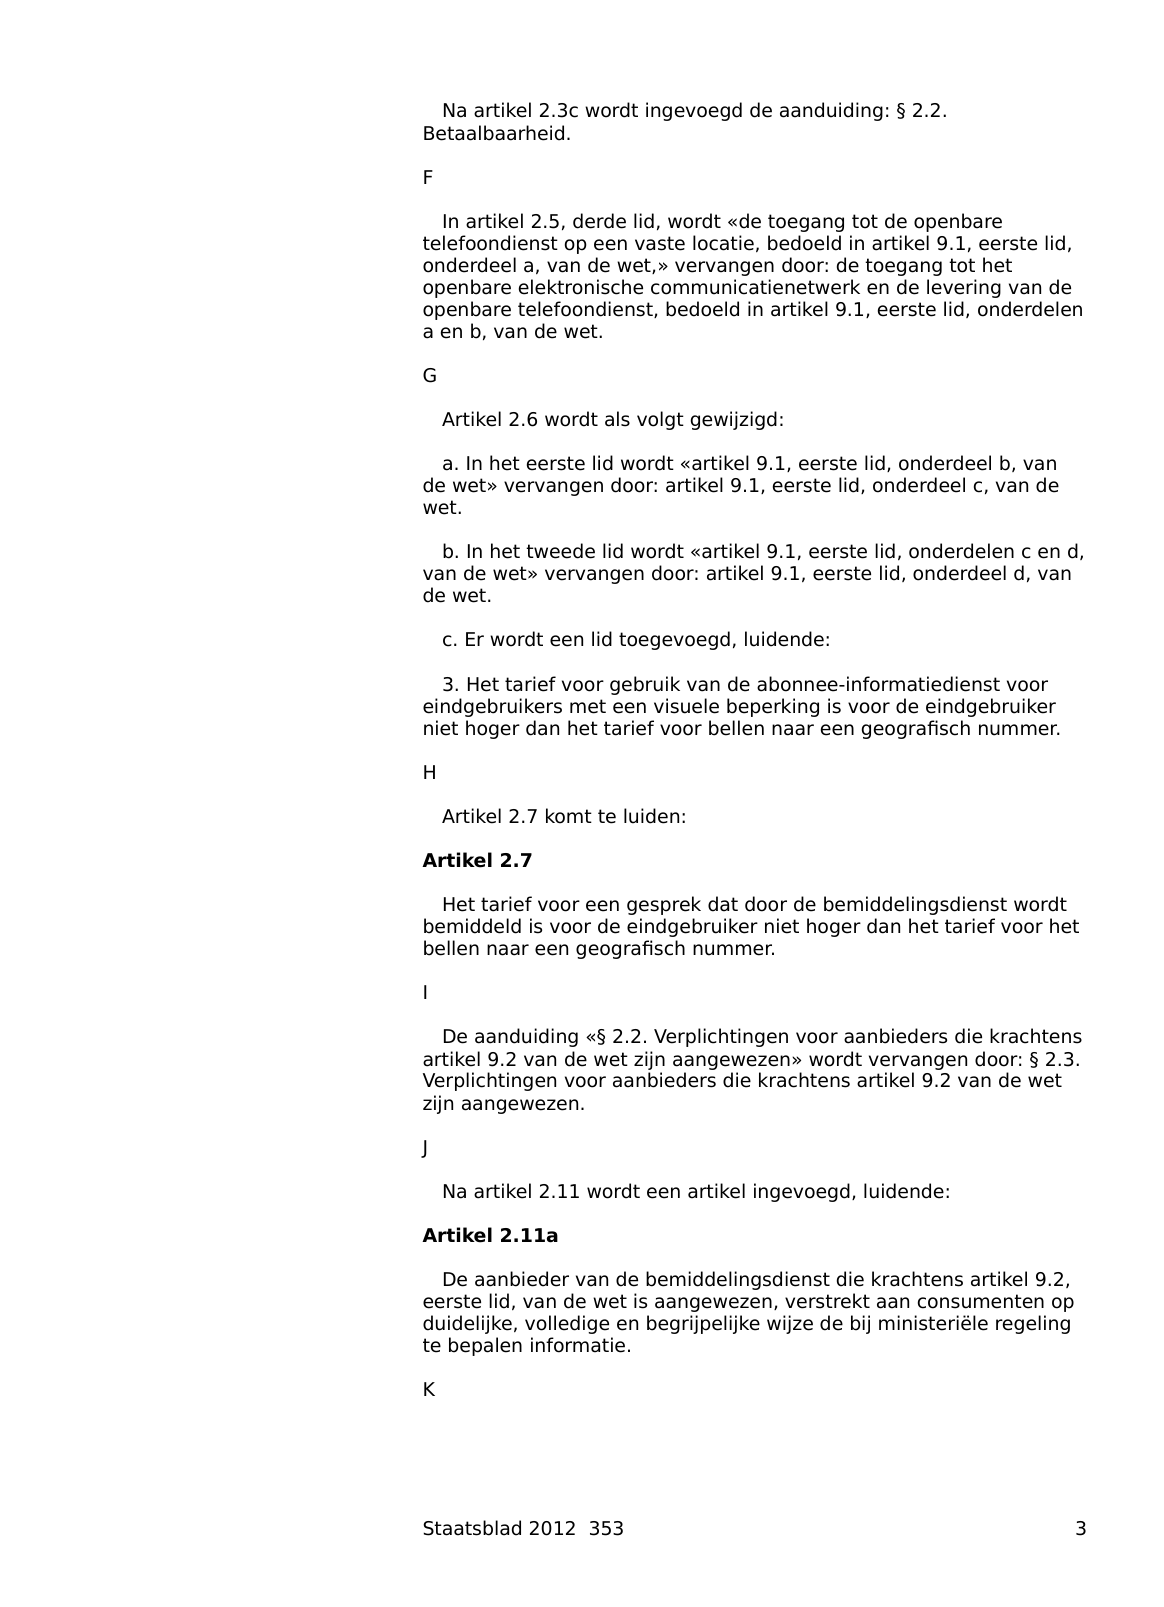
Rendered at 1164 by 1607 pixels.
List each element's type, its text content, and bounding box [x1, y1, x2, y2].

text c. Er wordt een lid toegevoegd, luidende: [422, 629, 1087, 651]
text In artikel 2.5, derde lid, wordt «de toegang tot de openbare telefoondienst op een vaste locatie, bedoeld in artikel 9.1, eerste lid, onderdeel a, van de wet,» vervangen door: de toegang tot het openbare elektronische communicatienetwerk en de levering van de openbare telefoondienst, bedoeld in artikel 9.1, eerste lid, onderdelen a en b, van de wet. [422, 211, 1087, 343]
text Artikel 2.7 komt te luiden: [422, 806, 1087, 828]
text J [422, 1137, 1087, 1158]
text F [422, 167, 1087, 188]
text b. In het tweede lid wordt «artikel 9.1, eerste lid, onderdelen c en d, van de wet» vervangen door: artikel 9.1, eerste lid, onderdeel d, van de wet. [422, 541, 1087, 607]
text K [422, 1379, 1087, 1401]
text Het tarief voor een gesprek dat door de bemiddelingsdienst wordt bemiddeld is voor de eindgebruiker niet hoger dan het tarief voor het bellen naar een geografisch nummer. [422, 894, 1087, 960]
subtitle Artikel 2.11a [422, 1225, 1087, 1247]
text Artikel 2.6 wordt als volgt gewijzigd: [422, 409, 1087, 431]
text 3. Het tarief voor gebruik van de abonnee-informatiedienst voor eindgebruikers met een visuele beperking is voor de eindgebruiker niet hoger dan het tarief voor bellen naar een geografisch nummer. [422, 673, 1087, 739]
text De aanbieder van de bemiddelingsdienst die krachtens artikel 9.2, eerste lid, van de wet is aangewezen, verstrekt aan consumenten op duidelijke, volledige en begrijpelijke wijze de bij ministeriële regeling te bepalen informatie. [422, 1269, 1087, 1357]
text Na artikel 2.3c wordt ingevoegd de aanduiding: § 2.2. Betaalbaarheid. [422, 100, 1087, 144]
text I [422, 982, 1087, 1004]
text Na artikel 2.11 wordt een artikel ingevoegd, luidende: [422, 1181, 1087, 1203]
text G [422, 365, 1087, 387]
text H [422, 762, 1087, 784]
subtitle Artikel 2.7 [422, 850, 1087, 872]
text De aanduiding «§ 2.2. Verplichtingen voor aanbieders die krachtens artikel 9.2 van de wet zijn aangewezen» wordt vervangen door: § 2.3. Verplichtingen voor aanbieders die krachtens artikel 9.2 van de wet zijn aangewezen. [422, 1026, 1087, 1114]
text a. In het eerste lid wordt «artikel 9.1, eerste lid, onderdeel b, van de wet» vervangen door: artikel 9.1, eerste lid, onderdeel c, van de wet. [422, 453, 1087, 519]
